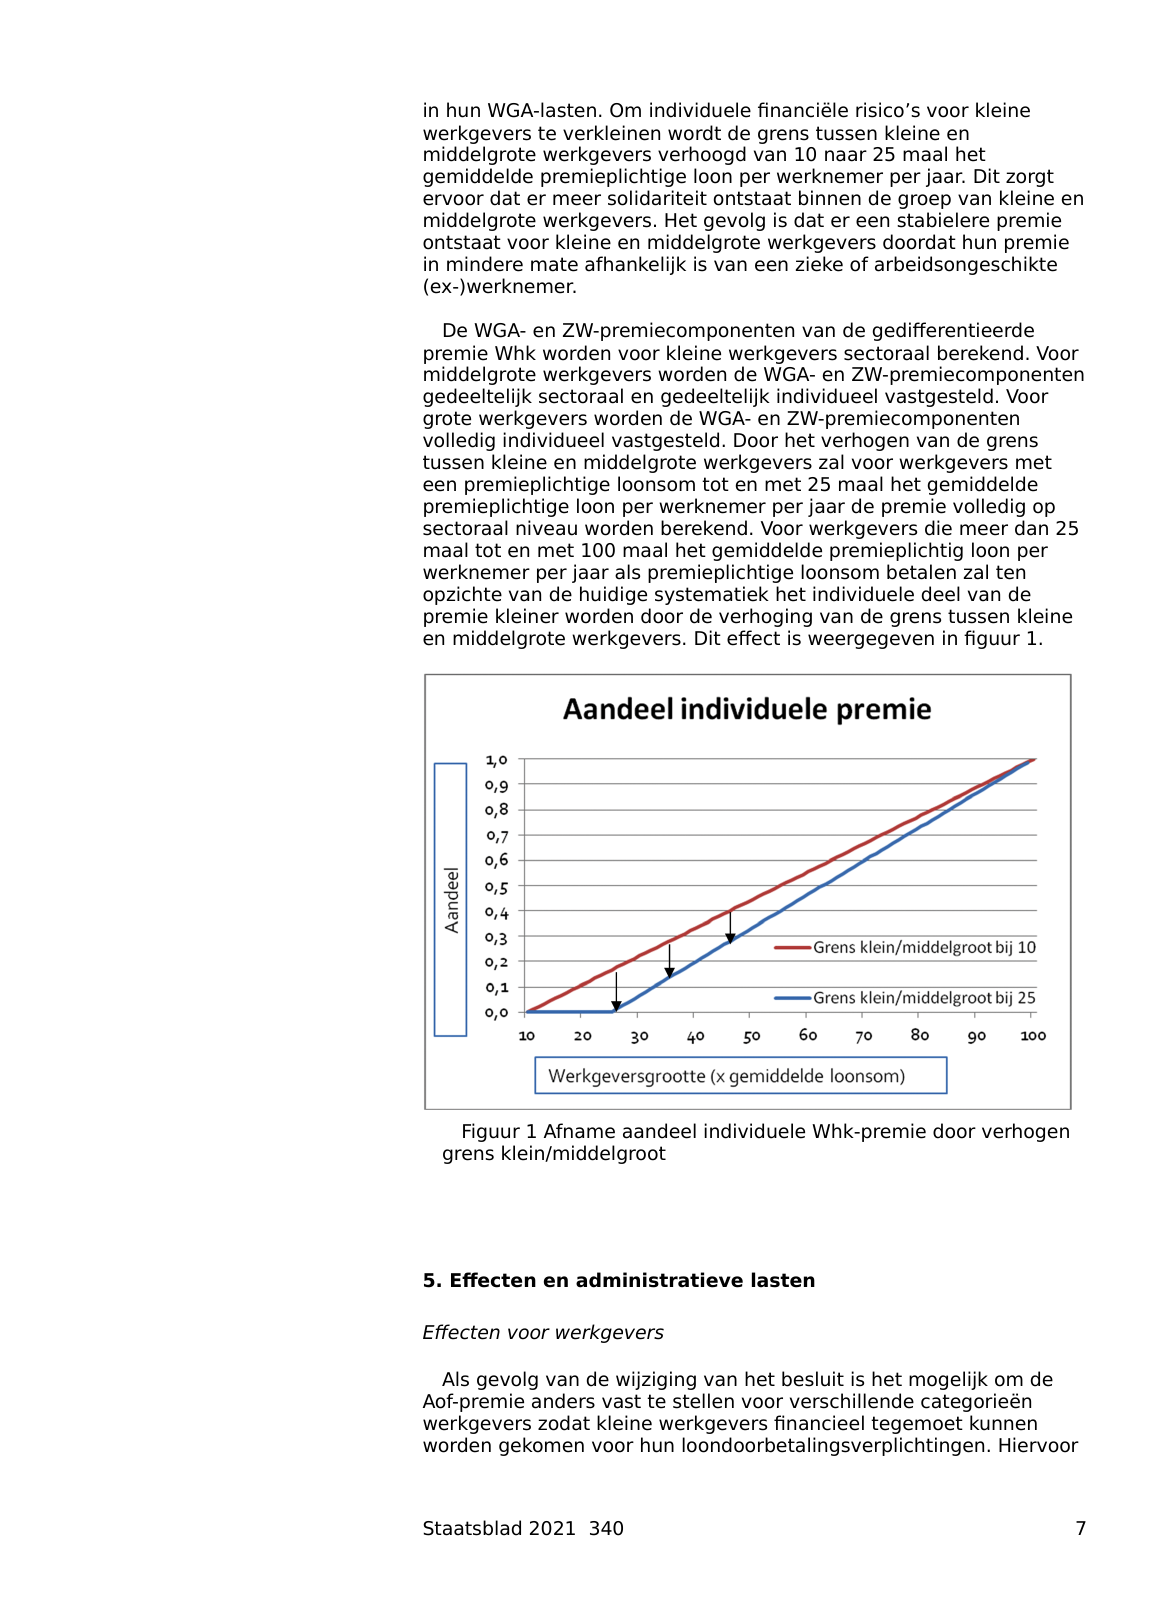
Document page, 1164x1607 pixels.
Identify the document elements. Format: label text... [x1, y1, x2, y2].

subtitle Effecten voor werkgevers [422, 1322, 1087, 1344]
text De WGA- en ZW-premiecomponenten van de gedifferentieerde premie Whk worden voor kleine werkgevers sectoraal berekend. Voor middelgrote werkgevers worden de WGA- en ZW-premiecomponenten gedeeltelijk sectoraal en gedeeltelijk individueel vastgesteld. Voor grote werkgevers worden de WGA- en ZW-premiecomponenten volledig individueel vastgesteld. Door het verhogen van de grens tussen kleine en middelgrote werkgevers zal voor werkgevers met een premieplichtige loonsom tot en met 25 maal het gemiddelde premieplichtige loon per werknemer per jaar de premie volledig op sectoraal niveau worden berekend. Voor werkgevers die meer dan 25 maal tot en met 100 maal het gemiddelde premieplichtig loon per werknemer per jaar als premieplichtige loonsom betalen zal ten opzichte van de huidige systematiek het individuele deel van de premie kleiner worden door de verhoging van de grens tussen kleine en middelgrote werkgevers. Dit effect is weergegeven in figuur 1. [422, 320, 1087, 650]
text in hun WGA-lasten. Om individuele financiële risico’s voor kleine werkgevers te verkleinen wordt de grens tussen kleine en middelgrote werkgevers verhoogd van 10 naar 25 maal het gemiddelde premieplichtige loon per werknemer per jaar. Dit zorgt ervoor dat er meer solidariteit ontstaat binnen de groep van kleine en middelgrote werkgevers. Het gevolg is dat er een stabielere premie ontstaat voor kleine en middelgrote werkgevers doordat hun premie in mindere mate afhankelijk is van een zieke of arbeidsongeschikte (ex-)werknemer. [422, 100, 1087, 298]
subtitle 5. Effecten en administratieve lasten [422, 1270, 1087, 1292]
picture [422, 672, 1072, 1110]
text Figuur 1 Afname aandeel individuele Whk-premie door verhogen grens klein/middelgroot [442, 1121, 1091, 1165]
text Als gevolg van de wijziging van het besluit is het mogelijk om de Aof-premie anders vast te stellen voor verschillende categorieën werkgevers zodat kleine werkgevers financieel tegemoet kunnen worden gekomen voor hun loondoorbetalingsverplichtingen. Hiervoor [422, 1369, 1087, 1457]
